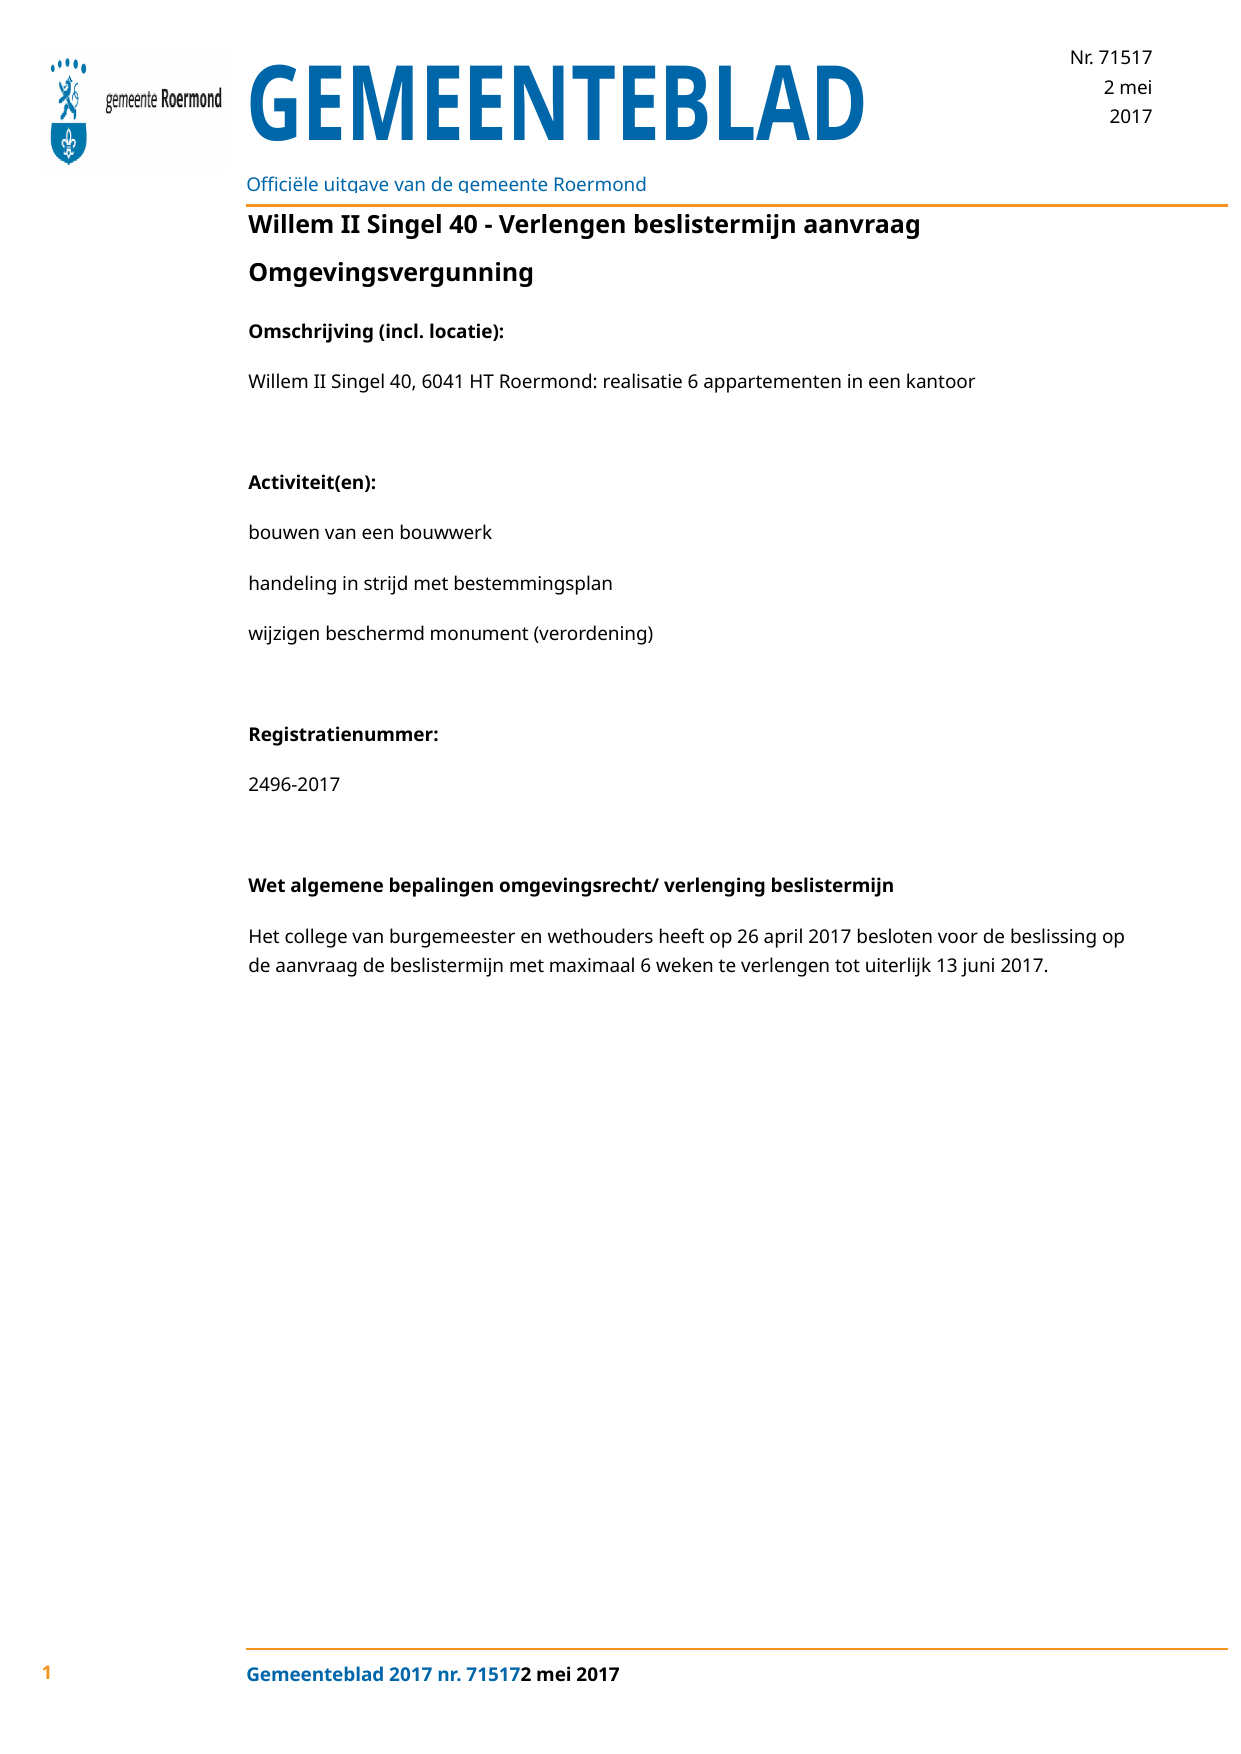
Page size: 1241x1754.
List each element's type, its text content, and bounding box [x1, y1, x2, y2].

text Omschrijving (incl. locatie): [248, 318, 1152, 344]
text handeling in strijd met bestemmingsplan [248, 570, 1152, 596]
text Wet algemene bepalingen omgevingsrecht/ verlenging beslistermijn [248, 872, 1152, 898]
text Willem II Singel 40, 6041 HT Roermond: realisatie 6 appartementen in een kantoor [248, 368, 1152, 394]
text wijzigen beschermd monument (verordening) [248, 620, 1152, 646]
picture [41, 47, 231, 172]
text bouwen van een bouwwerk [248, 519, 1152, 545]
text Registratienummer: [248, 721, 1152, 747]
text Activiteit(en): [248, 469, 1152, 495]
text 2496-2017 [248, 772, 1152, 797]
text Willem II Singel 40 - Verlengen beslistermijn aanvraag Omgevingsvergunning [248, 207, 1152, 288]
text Het college van burgemeester en wethouders heeft op 26 april 2017 besloten voor de beslissing op de aanvraag de beslistermijn met maximaal 6 weken te verlengen tot uiterlijk 13 juni 2017. [248, 923, 1152, 978]
